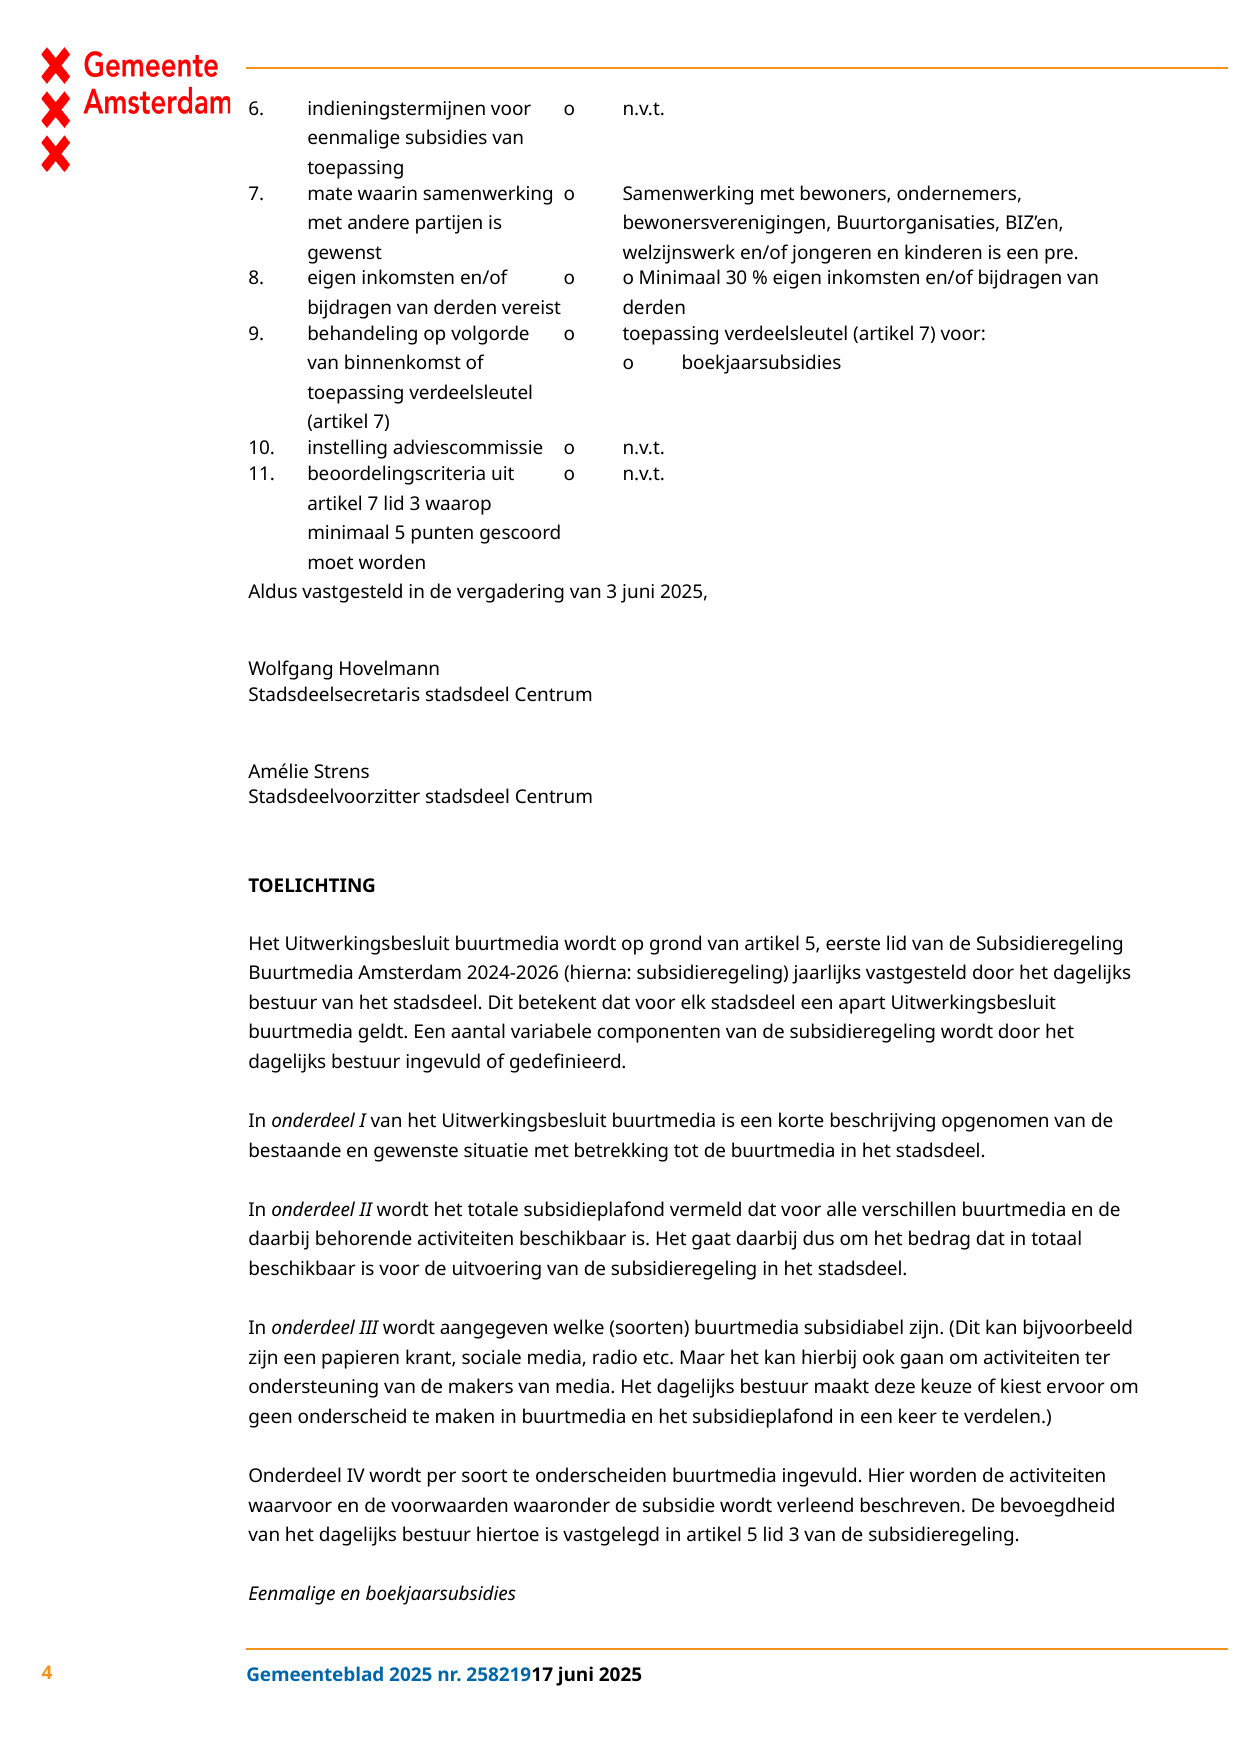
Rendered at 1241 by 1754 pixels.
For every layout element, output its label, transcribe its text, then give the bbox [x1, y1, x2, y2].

text Het Uitwerkingsbesluit buurtmedia wordt op grond van artikel 5, eerste lid van de Subsidieregeling Buurtmedia Amsterdam 2024-2026 (hierna: subsidieregeling) jaarlijks vastgesteld door het dagelijks bestuur van het stadsdeel. Dit betekent dat voor elk stadsdeel een apart Uitwerkingsbesluit buurtmedia geldt. Een aantal variabele componenten van de subsidieregeling wordt door het dagelijks bestuur ingevuld of gedefinieerd. [248, 930, 1152, 1074]
text Eenmalige en boekjaarsubsidies [248, 1581, 1152, 1606]
table_cell Samenwerking met bewoners, ondernemers, bewonersverenigingen, Buurtorganisaties, BIZ’en, welzijnswerk en/of jongeren en kinderen is een pre. [563, 180, 1152, 264]
text In onderdeel III wordt aangegeven welke (soorten) buurtmedia subsidiabel zijn. (Dit kan bijvoorbeeld zijn een papieren krant, sociale media, radio etc. Maar het kan hierbij ook gaan om activiteiten ter ondersteuning van de makers van media. Het dagelijks bestuur maakt deze keuze of kiest ervoor om geen onderscheid te maken in buurtmedia en het subsidieplafond in een keer te verdelen.) [248, 1314, 1152, 1429]
table_cell indieningstermijnen voor eenmalige subsidies van toepassing [248, 95, 563, 180]
table_cell n.v.t. [563, 95, 1152, 180]
text In onderdeel I van het Uitwerkingsbesluit buurtmedia is een korte beschrijving opgenomen van de bestaande en gewenste situatie met betrekking tot de buurtmedia in het stadsdeel. [248, 1107, 1152, 1162]
table_cell behandeling op volgorde van binnenkomst of toepassing verdeelsleutel (artikel 7) [248, 320, 563, 434]
table_cell o Minimaal 30 % eigen inkomsten en/of bijdragen van derden [563, 265, 1152, 320]
text Aldus vastgesteld in de vergadering van 3 juni 2025, [248, 578, 1152, 603]
table_cell beoordelingscriteria uit artikel 7 lid 3 waarop minimaal 5 punten gescoord moet worden [248, 460, 563, 574]
table_cell n.v.t. [563, 460, 1152, 574]
table_cell n.v.t. [563, 434, 1152, 460]
table_cell toepassing verdeelsleutel (artikel 7) voor: boekjaarsubsidies [563, 320, 1152, 434]
table_cell instelling adviescommissie [248, 434, 563, 460]
table_cell mate waarin samenwerking met andere partijen is gewenst [248, 180, 563, 264]
text In onderdeel II wordt het totale subsidieplafond vermeld dat voor alle verschillen buurtmedia en de daarbij behorende activiteiten beschikbaar is. Het gaat daarbij dus om het bedrag dat in totaal beschikbaar is voor de uitvoering van de subsidieregeling in het stadsdeel. [248, 1196, 1152, 1281]
picture [41, 47, 231, 172]
text Stadsdeelsecretaris stadsdeel Centrum [248, 681, 1152, 706]
text Amélie Strens [248, 758, 1152, 784]
table_cell eigen inkomsten en/of bijdragen van derden vereist [248, 265, 563, 320]
text Stadsdeelvoorzitter stadsdeel Centrum [248, 784, 1152, 809]
text Wolfgang Hovelmann [248, 655, 1152, 681]
text Onderdeel IV wordt per soort te onderscheiden buurtmedia ingevuld. Hier worden de activiteiten waarvoor en de voorwaarden waaronder de subsidie wordt verleend beschreven. De bevoegdheid van het dagelijks bestuur hiertoe is vastgelegd in artikel 5 lid 3 van de subsidieregeling. [248, 1462, 1152, 1547]
text TOELICHTING [248, 861, 1152, 901]
